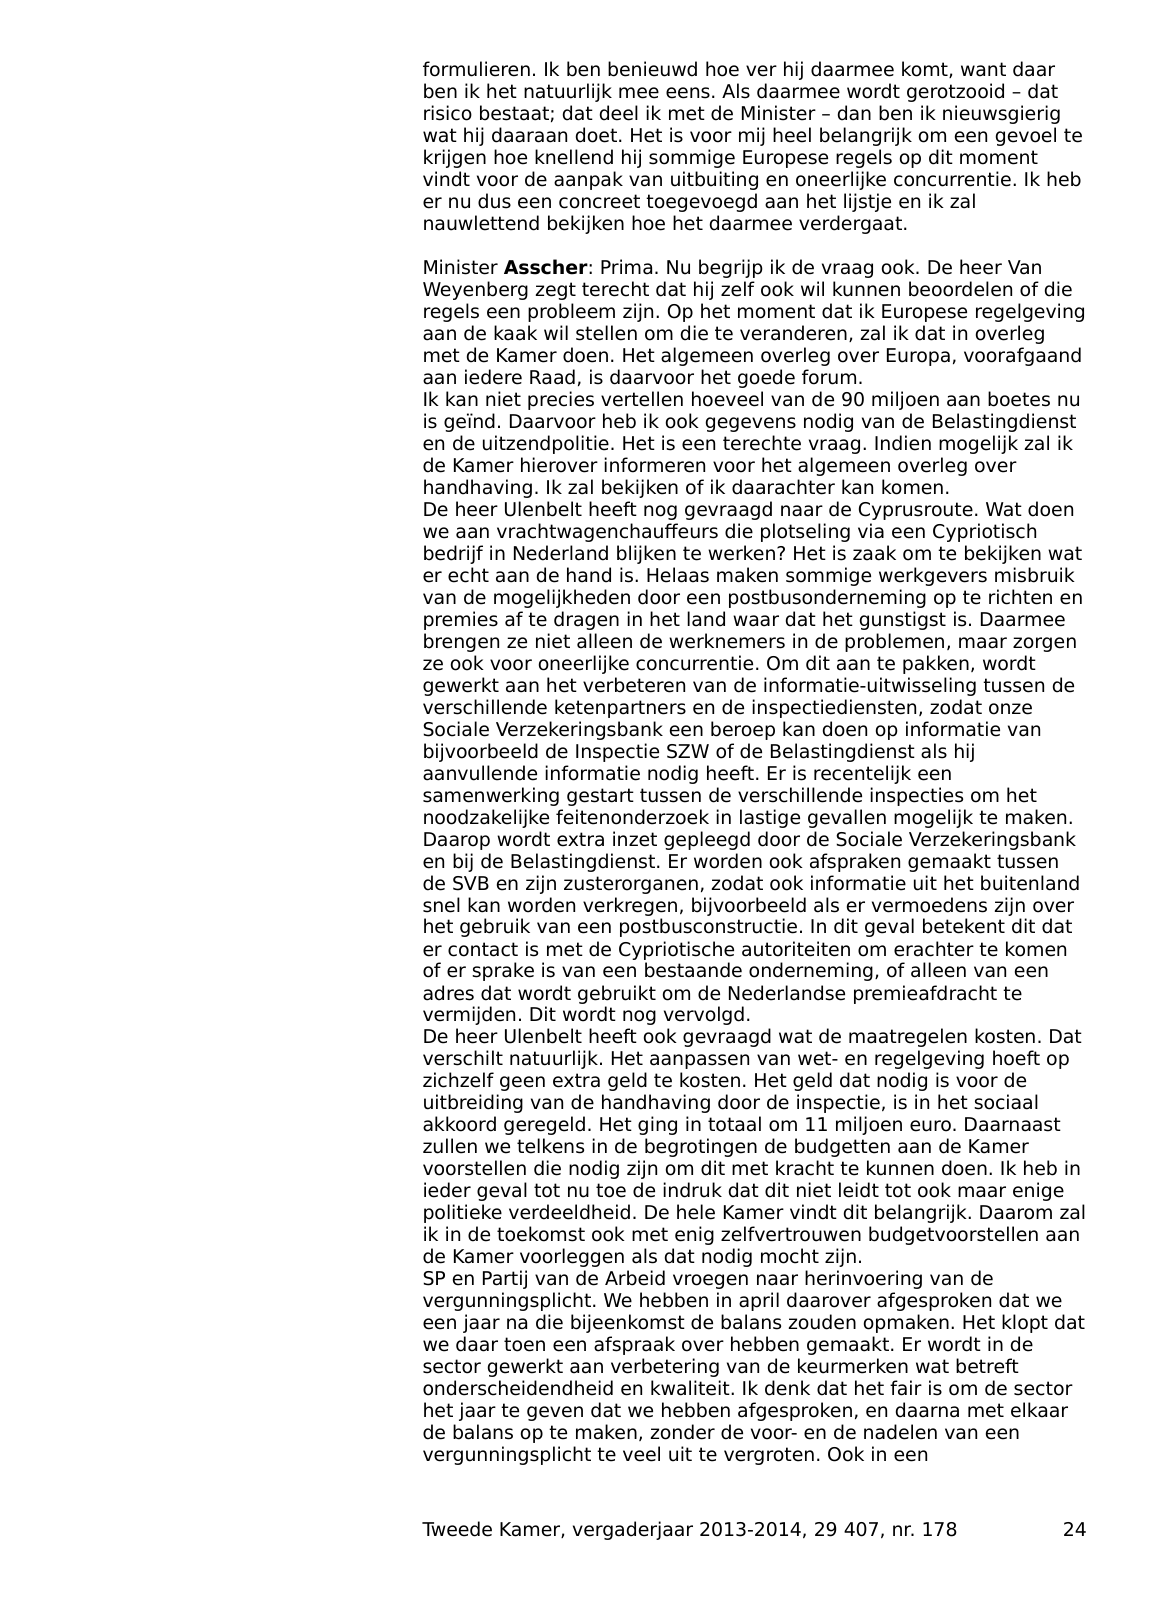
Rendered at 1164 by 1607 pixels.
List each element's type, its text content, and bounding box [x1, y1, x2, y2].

text Ik kan niet precies vertellen hoeveel van de 90 miljoen aan boetes nu is geïnd. Daarvoor heb ik ook gegevens nodig van de Belastingdienst en de uitzendpolitie. Het is een terechte vraag. Indien mogelijk zal ik de Kamer hierover informeren voor het algemeen overleg over handhaving. Ik zal bekijken of ik daarachter kan komen. [422, 389, 1087, 499]
text formulieren. Ik ben benieuwd hoe ver hij daarmee komt, want daar ben ik het natuurlijk mee eens. Als daarmee wordt gerotzooid – dat risico bestaat; dat deel ik met de Minister – dan ben ik nieuwsgierig wat hij daaraan doet. Het is voor mij heel belangrijk om een gevoel te krijgen hoe knellend hij sommige Europese regels op dit moment vindt voor de aanpak van uitbuiting en oneerlijke concurrentie. Ik heb er nu dus een concreet toegevoegd aan het lijstje en ik zal nauwlettend bekijken hoe het daarmee verdergaat. [422, 59, 1087, 235]
text SP en Partij van de Arbeid vroegen naar herinvoering van de vergunningsplicht. We hebben in april daarover afgesproken dat we een jaar na die bijeenkomst de balans zouden opmaken. Het klopt dat we daar toen een afspraak over hebben gemaakt. Er wordt in de sector gewerkt aan verbetering van de keurmerken wat betreft onderscheidendheid en kwaliteit. Ik denk dat het fair is om de sector het jaar te geven dat we hebben afgesproken, en daarna met elkaar de balans op te maken, zonder de voor- en de nadelen van een vergunningsplicht te veel uit te vergroten. Ook in een [422, 1268, 1087, 1466]
text Minister Asscher: Prima. Nu begrijp ik de vraag ook. De heer Van Weyenberg zegt terecht dat hij zelf ook wil kunnen beoordelen of die regels een probleem zijn. Op het moment dat ik Europese regelgeving aan de kaak wil stellen om die te veranderen, zal ik dat in overleg met de Kamer doen. Het algemeen overleg over Europa, voorafgaand aan iedere Raad, is daarvoor het goede forum. [422, 257, 1087, 389]
text De heer Ulenbelt heeft ook gevraagd wat de maatregelen kosten. Dat verschilt natuurlijk. Het aanpassen van wet- en regelgeving hoeft op zichzelf geen extra geld te kosten. Het geld dat nodig is voor de uitbreiding van de handhaving door de inspectie, is in het sociaal akkoord geregeld. Het ging in totaal om 11 miljoen euro. Daarnaast zullen we telkens in de begrotingen de budgetten aan de Kamer voorstellen die nodig zijn om dit met kracht te kunnen doen. Ik heb in ieder geval tot nu toe de indruk dat dit niet leidt tot ook maar enige politieke verdeeldheid. De hele Kamer vindt dit belangrijk. Daarom zal ik in de toekomst ook met enig zelfvertrouwen budgetvoorstellen aan de Kamer voorleggen als dat nodig mocht zijn. [422, 1026, 1087, 1268]
text De heer Ulenbelt heeft nog gevraagd naar de Cyprusroute. Wat doen we aan vrachtwagenchauffeurs die plotseling via een Cypriotisch bedrijf in Nederland blijken te werken? Het is zaak om te bekijken wat er echt aan de hand is. Helaas maken sommige werkgevers misbruik van de mogelijkheden door een postbusonderneming op te richten en premies af te dragen in het land waar dat het gunstigst is. Daarmee brengen ze niet alleen de werknemers in de problemen, maar zorgen ze ook voor oneerlijke concurrentie. Om dit aan te pakken, wordt gewerkt aan het verbeteren van de informatie-uitwisseling tussen de verschillende ketenpartners en de inspectiediensten, zodat onze Sociale Verzekeringsbank een beroep kan doen op informatie van bijvoorbeeld de Inspectie SZW of de Belastingdienst als hij aanvullende informatie nodig heeft. Er is recentelijk een samenwerking gestart tussen de verschillende inspecties om het noodzakelijke feitenonderzoek in lastige gevallen mogelijk te maken. Daarop wordt extra inzet gepleegd door de Sociale Verzekeringsbank en bij de Belastingdienst. Er worden ook afspraken gemaakt tussen de SVB en zijn zusterorganen, zodat ook informatie uit het buitenland snel kan worden verkregen, bijvoorbeeld als er vermoedens zijn over het gebruik van een postbusconstructie. In dit geval betekent dit dat er contact is met de Cypriotische autoriteiten om erachter te komen of er sprake is van een bestaande onderneming, of alleen van een adres dat wordt gebruikt om de Nederlandse premieafdracht te vermijden. Dit wordt nog vervolgd. [422, 499, 1087, 1026]
